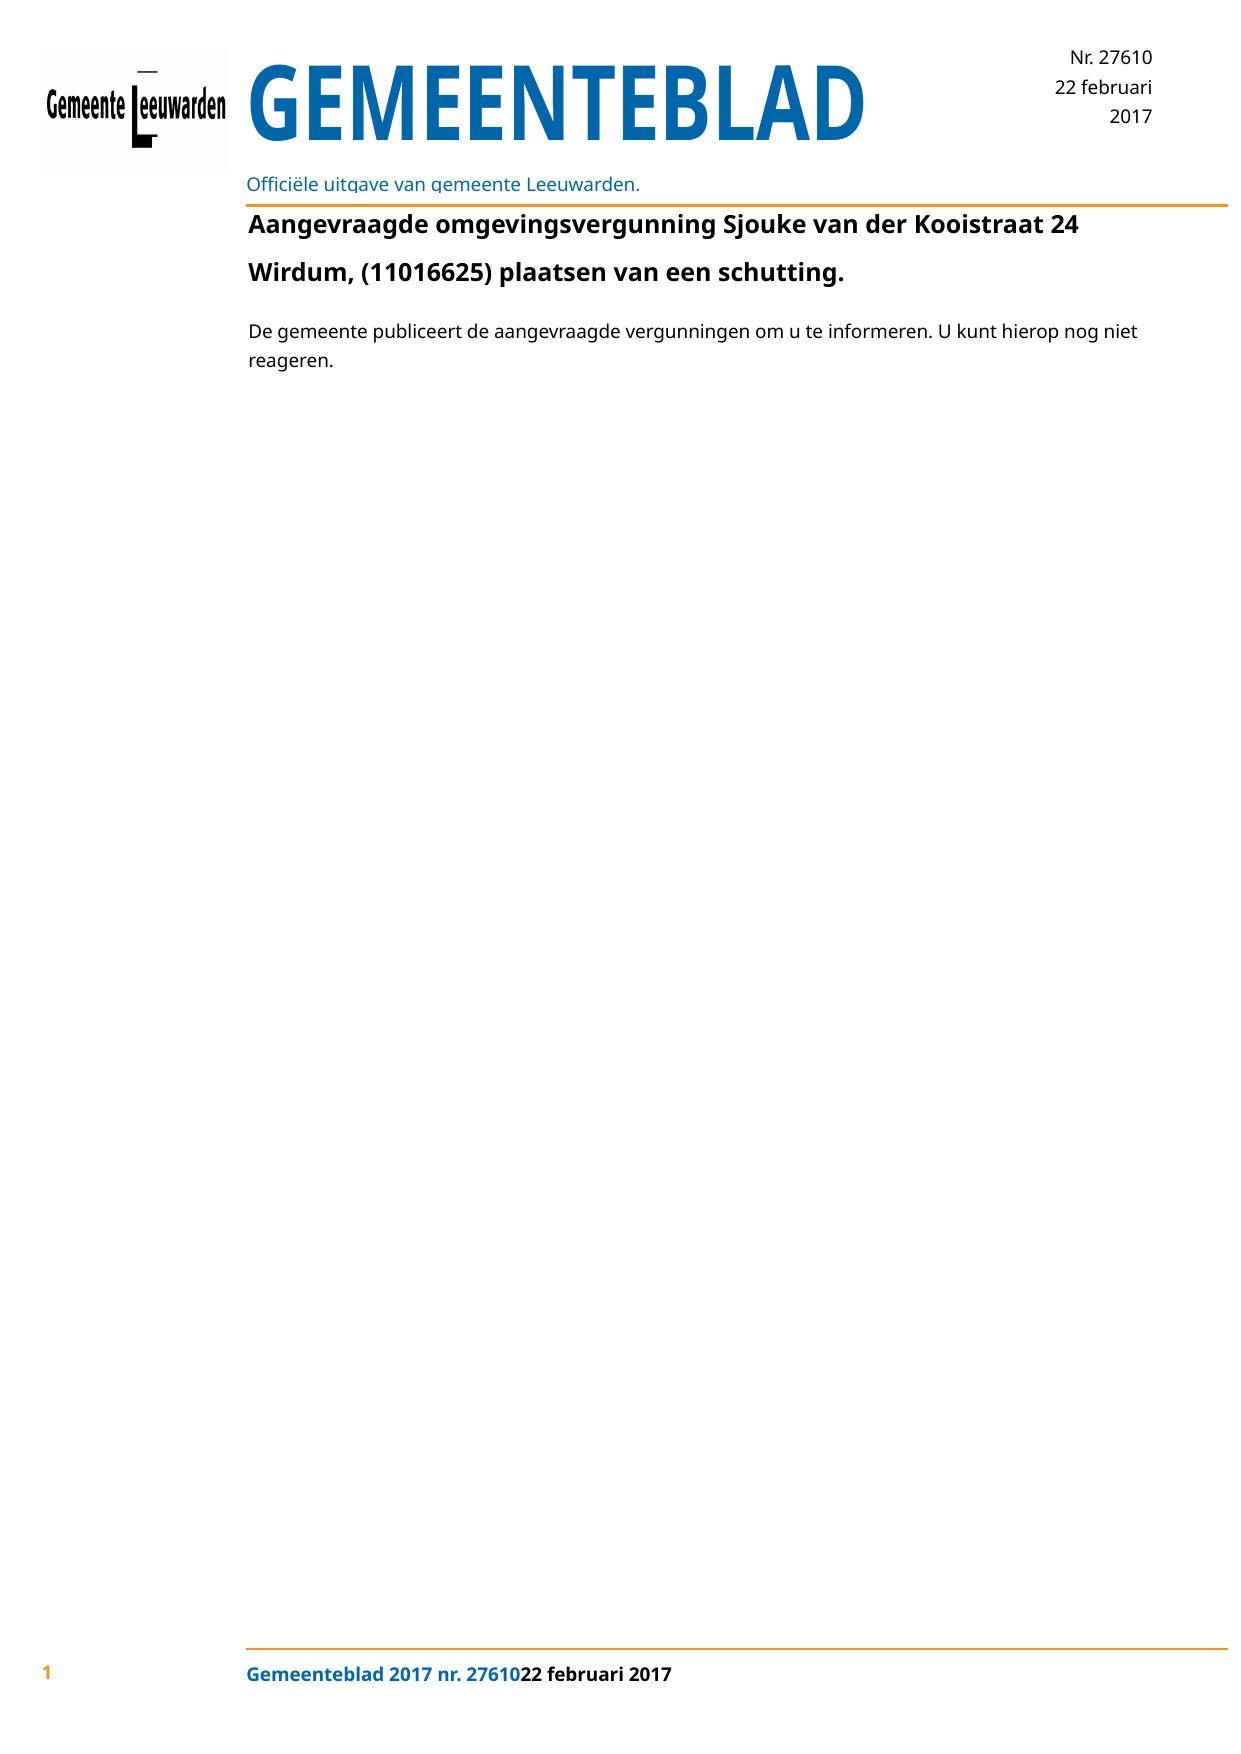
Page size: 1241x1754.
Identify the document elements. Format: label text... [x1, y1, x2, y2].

text Aangevraagde omgevingsvergunning Sjouke van der Kooistraat 24 Wirdum, (11016625) plaatsen van een schutting. [248, 207, 1152, 288]
text De gemeente publiceert de aangevraagde vergunningen om u te informeren. U kunt hierop nog niet reageren. [248, 318, 1152, 373]
picture [41, 47, 231, 172]
